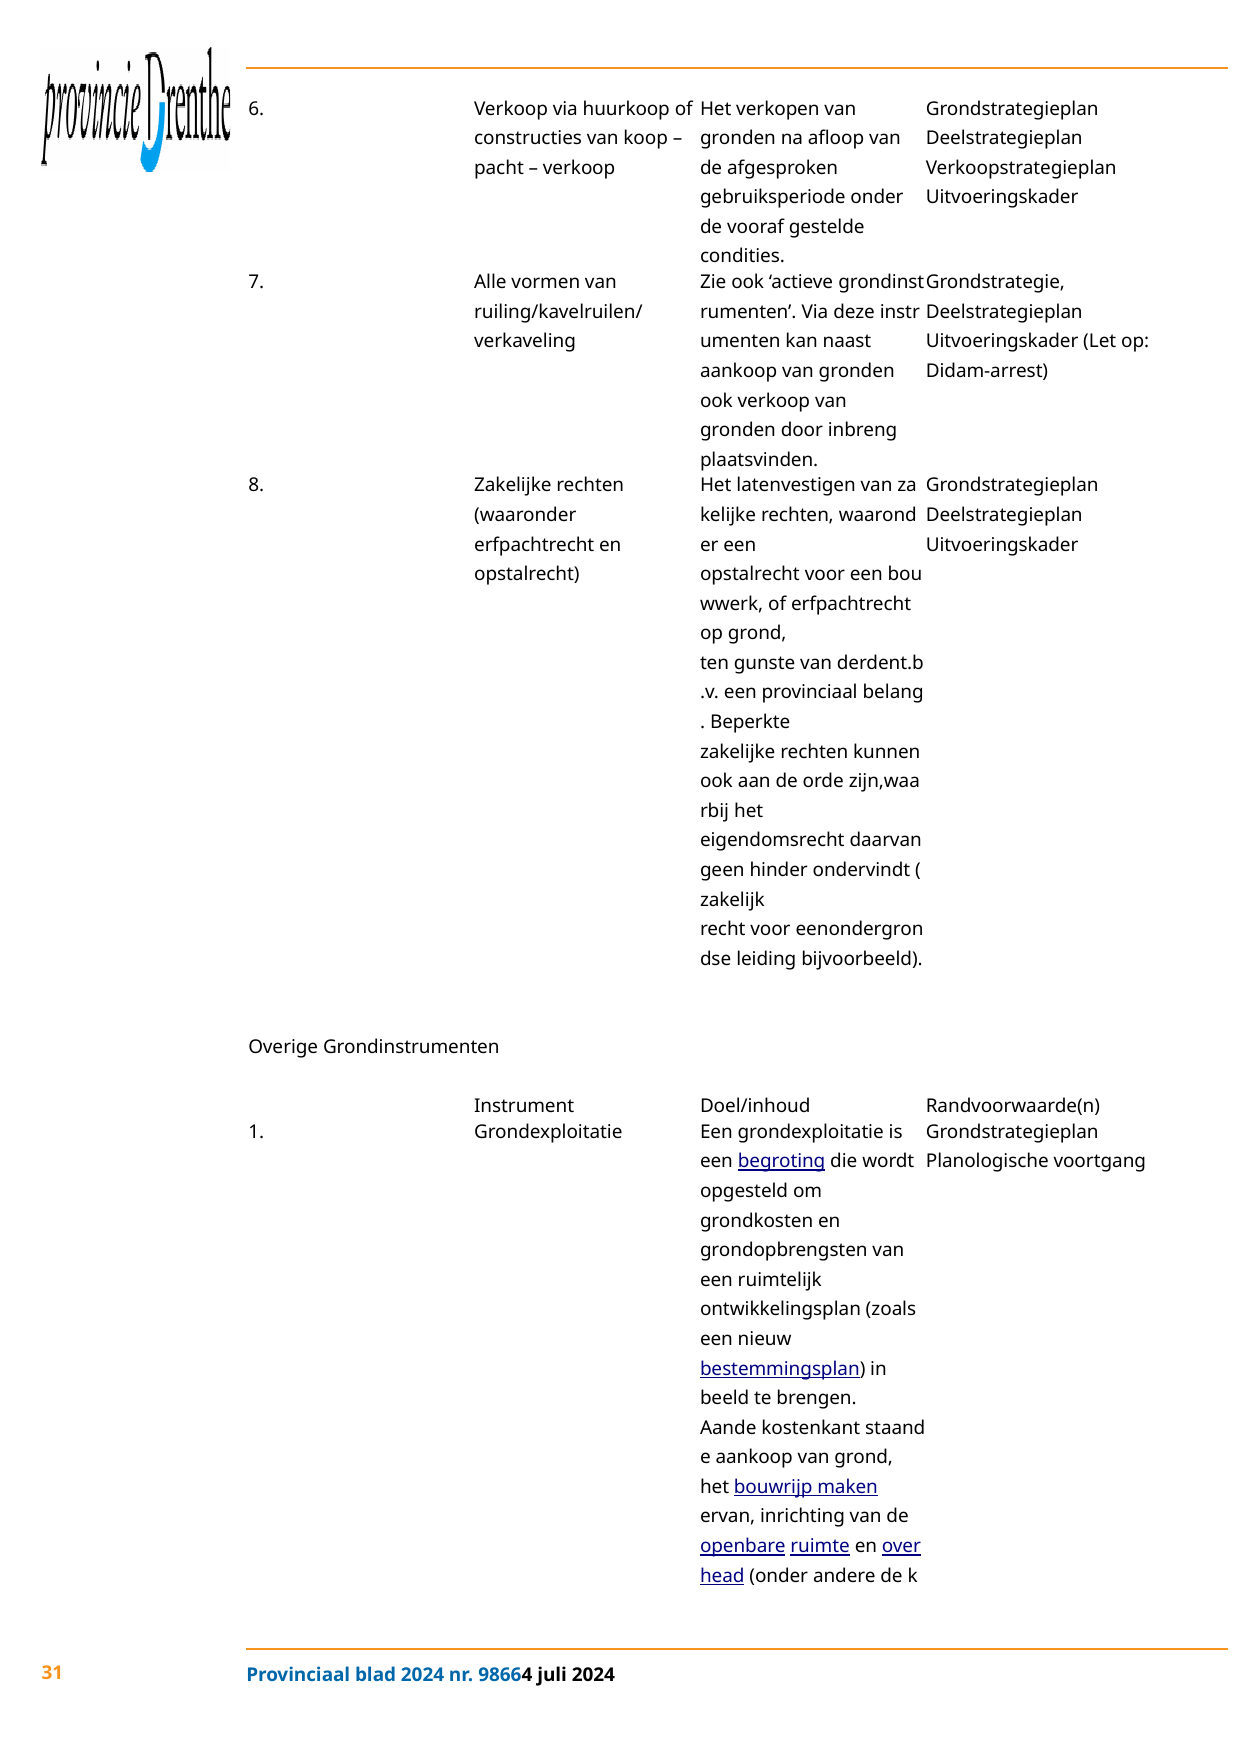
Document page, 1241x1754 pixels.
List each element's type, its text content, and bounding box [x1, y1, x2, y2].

table_cell Grondstrategieplan Deelstrategieplan Uitvoeringskader [926, 472, 1152, 971]
table_cell 6. [248, 95, 474, 268]
table_cell Het latenvestigen van zakelijke rechten, waaronder een opstalrecht voor een bouwwerk, of erfpachtrecht op grond, ten gunste van derdent.b.v. een provinciaal belang. Beperkte zakelijke rechten kunnenook aan de orde zijn,waarbij het eigendomsrecht daarvan geen hinder ondervindt (zakelijk recht voor eenondergrondse leiding bijvoorbeeld). [700, 472, 926, 971]
table_cell Het verkopen van gronden na afloop van de afgesproken gebruiksperiode onder de vooraf gestelde condities. [700, 95, 926, 268]
table_cell 1. [248, 1118, 474, 1588]
table_header [248, 1093, 474, 1118]
text Overige Grondinstrumenten [248, 1033, 1152, 1059]
table_cell 8. [248, 472, 474, 971]
table_cell Grondstrategieplan Planologische voortgang [926, 1118, 1152, 1588]
table_header Instrument [474, 1093, 700, 1118]
table_cell Verkoop via huurkoop of constructies van koop – pacht – verkoop [474, 95, 700, 268]
table_cell 7. [248, 269, 474, 472]
table_cell Grondexploitatie [474, 1118, 700, 1588]
table_cell Grondstrategieplan Deelstrategieplan Verkoopstrategieplan Uitvoeringskader [926, 95, 1152, 268]
table_cell Grondstrategie, Deelstrategieplan Uitvoeringskader (Let op: Didam-arrest) [926, 269, 1152, 472]
table_cell Zie ook ‘actieve grondinstrumenten’. Via deze instrumenten kan naast aankoop van gronden ook verkoop van gronden door inbreng plaatsvinden. [700, 269, 926, 472]
table_cell Zakelijke rechten (waaronder erfpachtrecht en opstalrecht) [474, 472, 700, 971]
table_cell Alle vormen van ruiling/kavelruilen/ verkaveling [474, 269, 700, 472]
picture [41, 47, 231, 172]
table_header Doel/inhoud [700, 1093, 926, 1118]
table_cell Een grondexploitatie is een begroting die wordt opgesteld om grondkosten en grondopbrengsten van een ruimtelijk ontwikkelingsplan (zoals een nieuw bestemmingsplan) in beeld te brengen. Aande kostenkant staande aankoop van grond, het bouwrijp maken ervan, inrichting van de openbare ruimte en overhead (onder andere de k [700, 1118, 926, 1588]
table_header Randvoorwaarde(n) [926, 1093, 1152, 1118]
